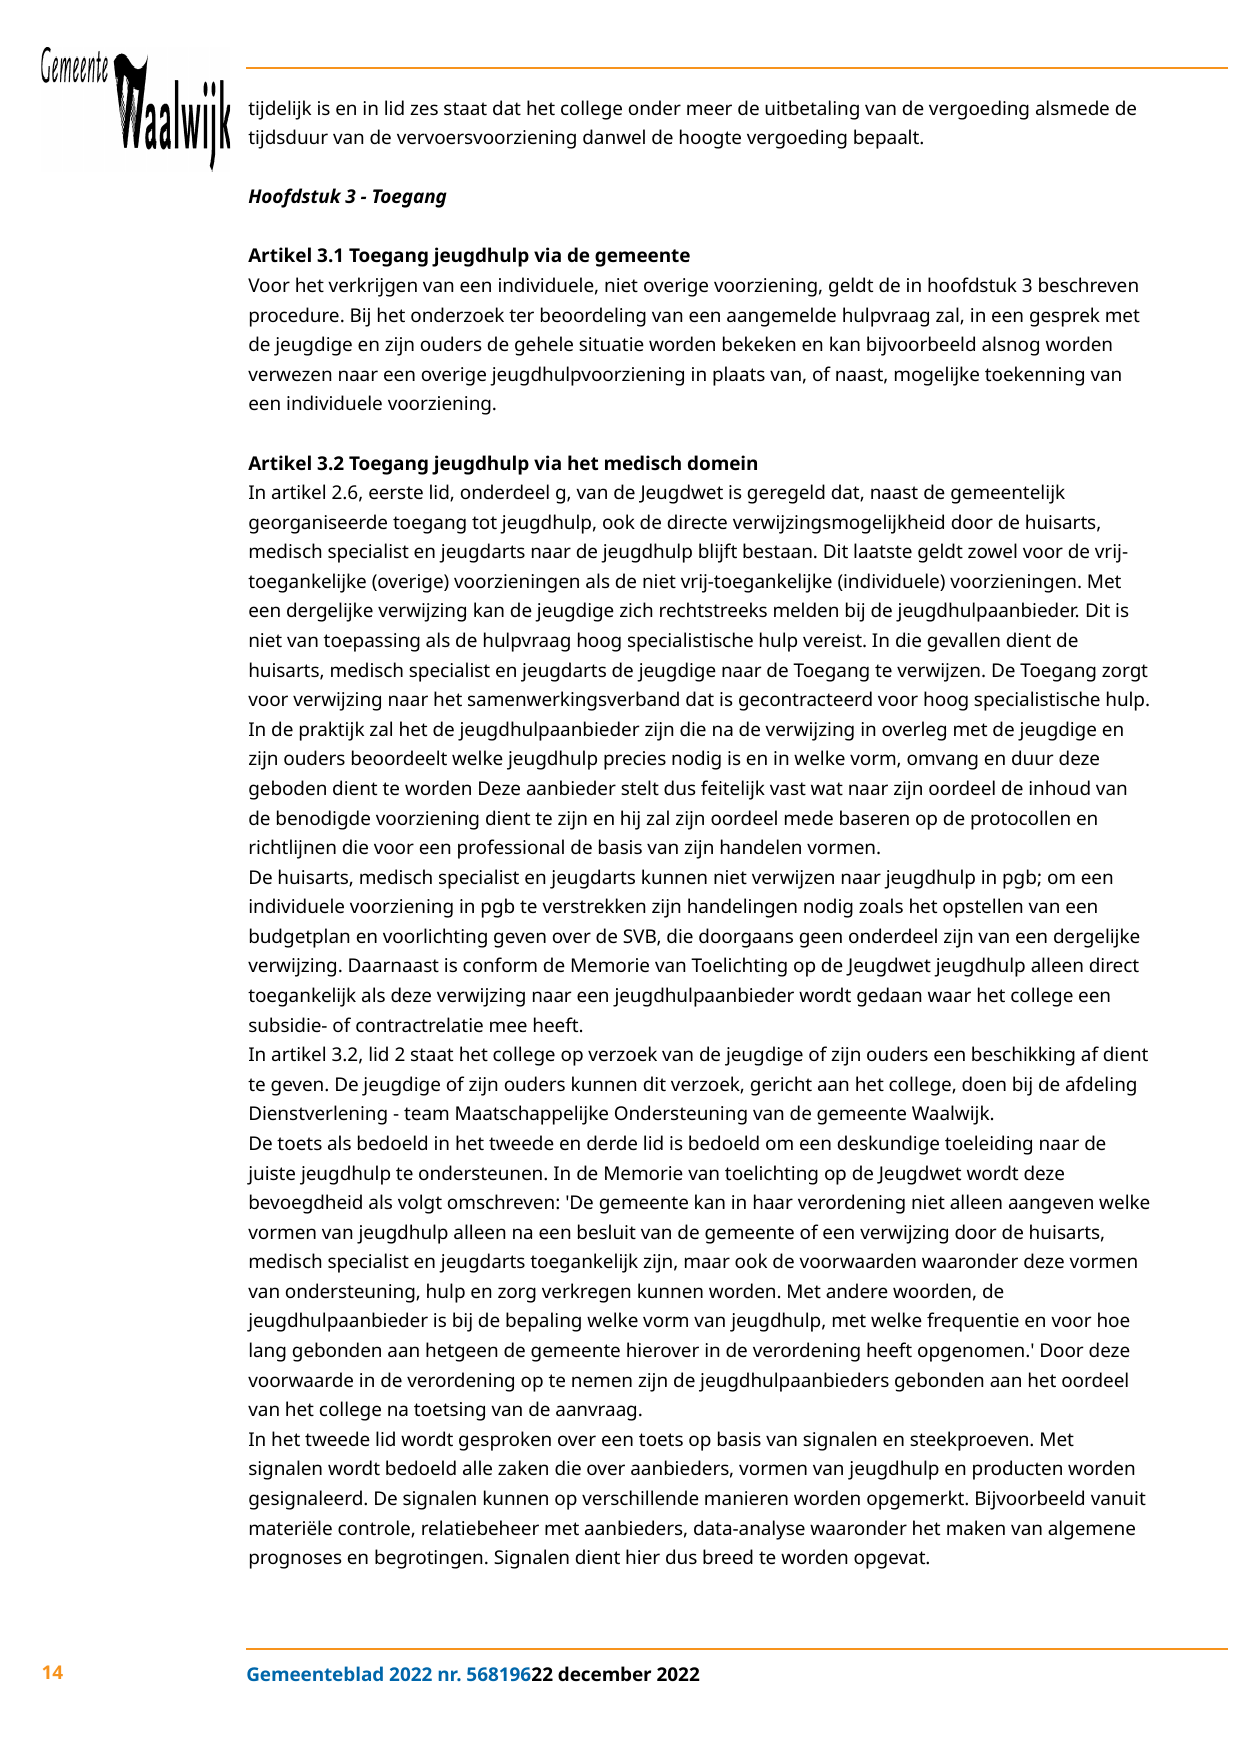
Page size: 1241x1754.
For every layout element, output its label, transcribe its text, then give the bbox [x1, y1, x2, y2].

text De huisarts, medisch specialist en jeugdarts kunnen niet verwijzen naar jeugdhulp in pgb; om een individuele voorziening in pgb te verstrekken zijn handelingen nodig zoals het opstellen van een budgetplan en voorlichting geven over de SVB, die doorgaans geen onderdeel zijn van een dergelijke verwijzing. Daarnaast is conform de Memorie van Toelichting op de Jeugdwet jeugdhulp alleen direct toegankelijk als deze verwijzing naar een jeugdhulpaanbieder wordt gedaan waar het college een subsidie- of contractrelatie mee heeft. [248, 864, 1152, 1038]
text Hoofdstuk 3 - Toegang [248, 183, 1152, 209]
text Artikel 3.1 Toegang jeugdhulp via de gemeente [248, 243, 1152, 268]
text Voor het verkrijgen van een individuele, niet overige voorziening, geldt de in hoofdstuk 3 beschreven procedure. Bij het onderzoek ter beoordeling van een aangemelde hulpvraag zal, in een gesprek met de jeugdige en zijn ouders de gehele situatie worden bekeken en kan bijvoorbeeld alsnog worden verwezen naar een overige jeugdhulpvoorziening in plaats van, of naast, mogelijke toekenning van een individuele voorziening. [248, 272, 1152, 416]
picture [41, 47, 231, 172]
text De toets als bedoeld in het tweede en derde lid is bedoeld om een deskundige toeleiding naar de juiste jeugdhulp te ondersteunen. In de Memorie van toelichting op de Jeugdwet wordt deze bevoegdheid als volgt omschreven: 'De gemeente kan in haar verordening niet alleen aangeven welke vormen van jeugdhulp alleen na een besluit van de gemeente of een verwijzing door de huisarts, medisch specialist en jeugdarts toegankelijk zijn, maar ook de voorwaarden waaronder deze vormen van ondersteuning, hulp en zorg verkregen kunnen worden. Met andere woorden, de jeugdhulpaanbieder is bij de bepaling welke vorm van jeugdhulp, met welke frequentie en voor hoe lang gebonden aan hetgeen de gemeente hierover in de verordening heeft opgenomen.' Door deze voorwaarde in de verordening op te nemen zijn de jeugdhulpaanbieders gebonden aan het oordeel van het college na toetsing van de aanvraag. [248, 1130, 1152, 1422]
text In het tweede lid wordt gesproken over een toets op basis van signalen en steekproeven. Met signalen wordt bedoeld alle zaken die over aanbieders, vormen van jeugdhulp en producten worden gesignaleerd. De signalen kunnen op verschillende manieren worden opgemerkt. Bijvoorbeeld vanuit materiële controle, relatiebeheer met aanbieders, data-analyse waaronder het maken van algemene prognoses en begrotingen. Signalen dient hier dus breed te worden opgevat. [248, 1426, 1152, 1570]
text Artikel 3.2 Toegang jeugdhulp via het medisch domein [248, 450, 1152, 476]
text In artikel 3.2, lid 2 staat het college op verzoek van de jeugdige of zijn ouders een beschikking af dient te geven. De jeugdige of zijn ouders kunnen dit verzoek, gericht aan het college, doen bij de afdeling Dienstverlening - team Maatschappelijke Ondersteuning van de gemeente Waalwijk. [248, 1041, 1152, 1126]
text In artikel 2.6, eerste lid, onderdeel g, van de Jeugdwet is geregeld dat, naast de gemeentelijk georganiseerde toegang tot jeugdhulp, ook de directe verwijzingsmogelijkheid door de huisarts, medisch specialist en jeugdarts naar de jeugdhulp blijft bestaan. Dit laatste geldt zowel voor de vrij-toegankelijke (overige) voorzieningen als de niet vrij-toegankelijke (individuele) voorzieningen. Met een dergelijke verwijzing kan de jeugdige zich rechtstreeks melden bij de jeugdhulpaanbieder. Dit is niet van toepassing als de hulpvraag hoog specialistische hulp vereist. In die gevallen dient de huisarts, medisch specialist en jeugdarts de jeugdige naar de Toegang te verwijzen. De Toegang zorgt voor verwijzing naar het samenwerkingsverband dat is gecontracteerd voor hoog specialistische hulp. In de praktijk zal het de jeugdhulpaanbieder zijn die na de verwijzing in overleg met de jeugdige en zijn ouders beoordeelt welke jeugdhulp precies nodig is en in welke vorm, omvang en duur deze geboden dient te worden Deze aanbieder stelt dus feitelijk vast wat naar zijn oordeel de inhoud van de benodigde voorziening dient te zijn en hij zal zijn oordeel mede baseren op de protocollen en richtlijnen die voor een professional de basis van zijn handelen vormen. [248, 479, 1152, 860]
text tijdelijk is en in lid zes staat dat het college onder meer de uitbetaling van de vergoeding alsmede de tijdsduur van de vervoersvoorziening danwel de hoogte vergoeding bepaalt. [248, 95, 1152, 150]
